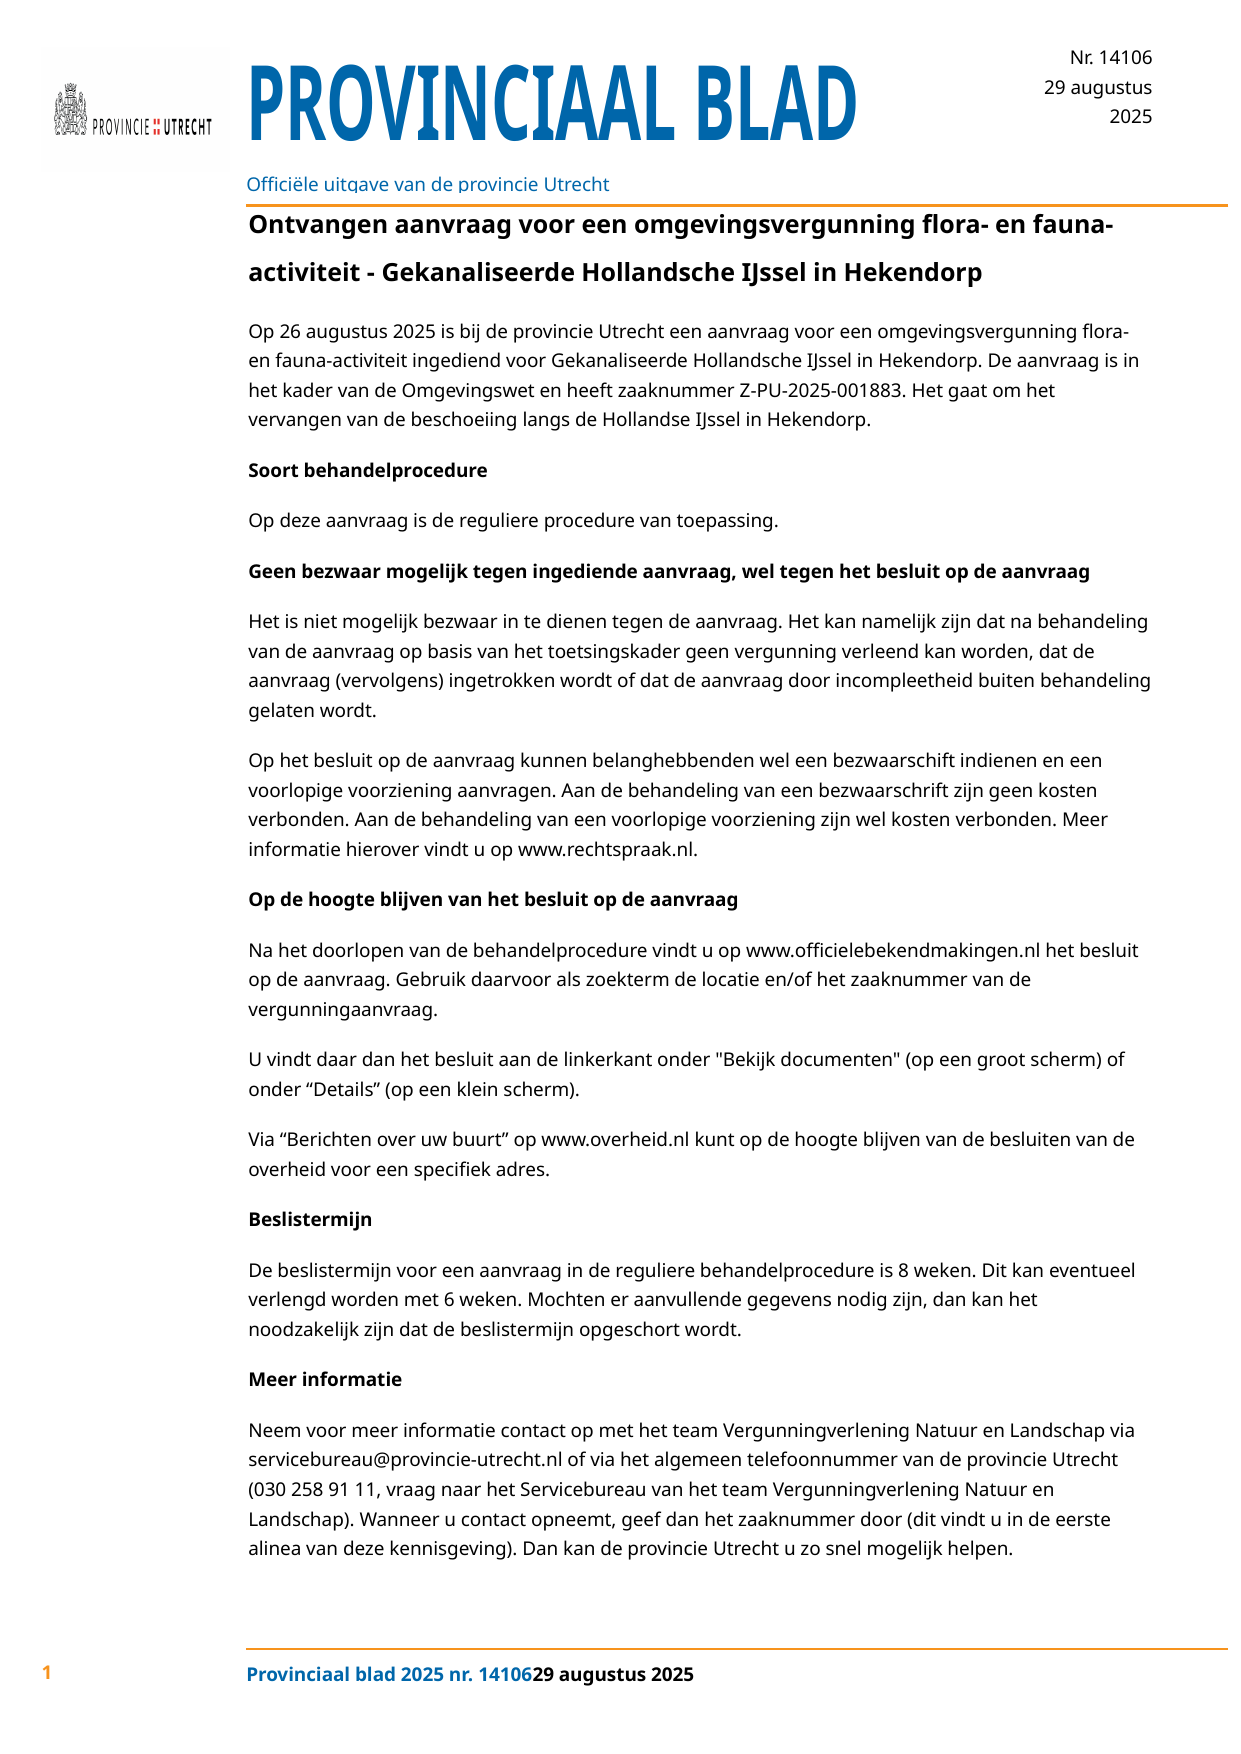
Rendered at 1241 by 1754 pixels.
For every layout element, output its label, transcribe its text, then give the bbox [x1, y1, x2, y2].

text Beslistermijn [248, 1207, 1152, 1232]
text Op het besluit op de aanvraag kunnen belanghebbenden wel een bezwaarschift indienen en een voorlopige voorziening aanvragen. Aan de behandeling van een bezwaarschrift zijn geen kosten verbonden. Aan de behandeling van een voorlopige voorziening zijn wel kosten verbonden. Meer informatie hierover vindt u op www.rechtspraak.nl. [248, 747, 1152, 862]
text Op de hoogte blijven van het besluit op de aanvraag [248, 887, 1152, 912]
text De beslistermijn voor een aanvraag in de reguliere behandelprocedure is 8 weken. Dit kan eventueel verlengd worden met 6 weken. Mochten er aanvullende gegevens nodig zijn, dan kan het noodzakelijk zijn dat de beslistermijn opgeschort wordt. [248, 1257, 1152, 1342]
text Na het doorlopen van de behandelprocedure vindt u op www.officielebekendmakingen.nl het besluit op de aanvraag. Gebruik daarvoor als zoekterm de locatie en/of het zaaknummer van de vergunningaanvraag. [248, 937, 1152, 1022]
text Op deze aanvraag is de reguliere procedure van toepassing. [248, 507, 1152, 533]
text Geen bezwaar mogelijk tegen ingediende aanvraag, wel tegen het besluit op de aanvraag [248, 558, 1152, 584]
text Meer informatie [248, 1367, 1152, 1392]
text Ontvangen aanvraag voor een omgevingsvergunning flora- en fauna-activiteit - Gekanaliseerde Hollandsche IJssel in Hekendorp [248, 207, 1152, 288]
text U vindt daar dan het besluit aan de linkerkant onder "Bekijk documenten" (op een groot scherm) of onder “Details” (op een klein scherm). [248, 1047, 1152, 1102]
text Het is niet mogelijk bezwaar in te dienen tegen de aanvraag. Het kan namelijk zijn dat na behandeling van de aanvraag op basis van het toetsingskader geen vergunning verleend kan worden, dat de aanvraag (vervolgens) ingetrokken wordt of dat de aanvraag door incompleetheid buiten behandeling gelaten wordt. [248, 608, 1152, 723]
text Soort behandelprocedure [248, 457, 1152, 483]
text Op 26 augustus 2025 is bij de provincie Utrecht een aanvraag voor een omgevingsvergunning flora- en fauna-activiteit ingediend voor Gekanaliseerde Hollandsche IJssel in Hekendorp. De aanvraag is in het kader van de Omgevingswet en heeft zaaknummer Z-PU-2025-001883. Het gaat om het vervangen van de beschoeiing langs de Hollandse IJssel in Hekendorp. [248, 318, 1152, 432]
text Via “Berichten over uw buurt” op www.overheid.nl kunt op de hoogte blijven van de besluiten van de overheid voor een specifiek adres. [248, 1127, 1152, 1182]
text Neem voor meer informatie contact op met het team Vergunningverlening Natuur en Landschap via servicebureau@provincie-utrecht.nl of via het algemeen telefoonnummer van de provincie Utrecht (030 258 91 11, vraag naar het Servicebureau van het team Vergunningverlening Natuur en Landschap). Wanneer u contact opneemt, geef dan het zaaknummer door (dit vindt u in de eerste alinea van deze kennisgeving). Dan kan de provincie Utrecht u zo snel mogelijk helpen. [248, 1417, 1152, 1561]
picture [41, 47, 231, 172]
